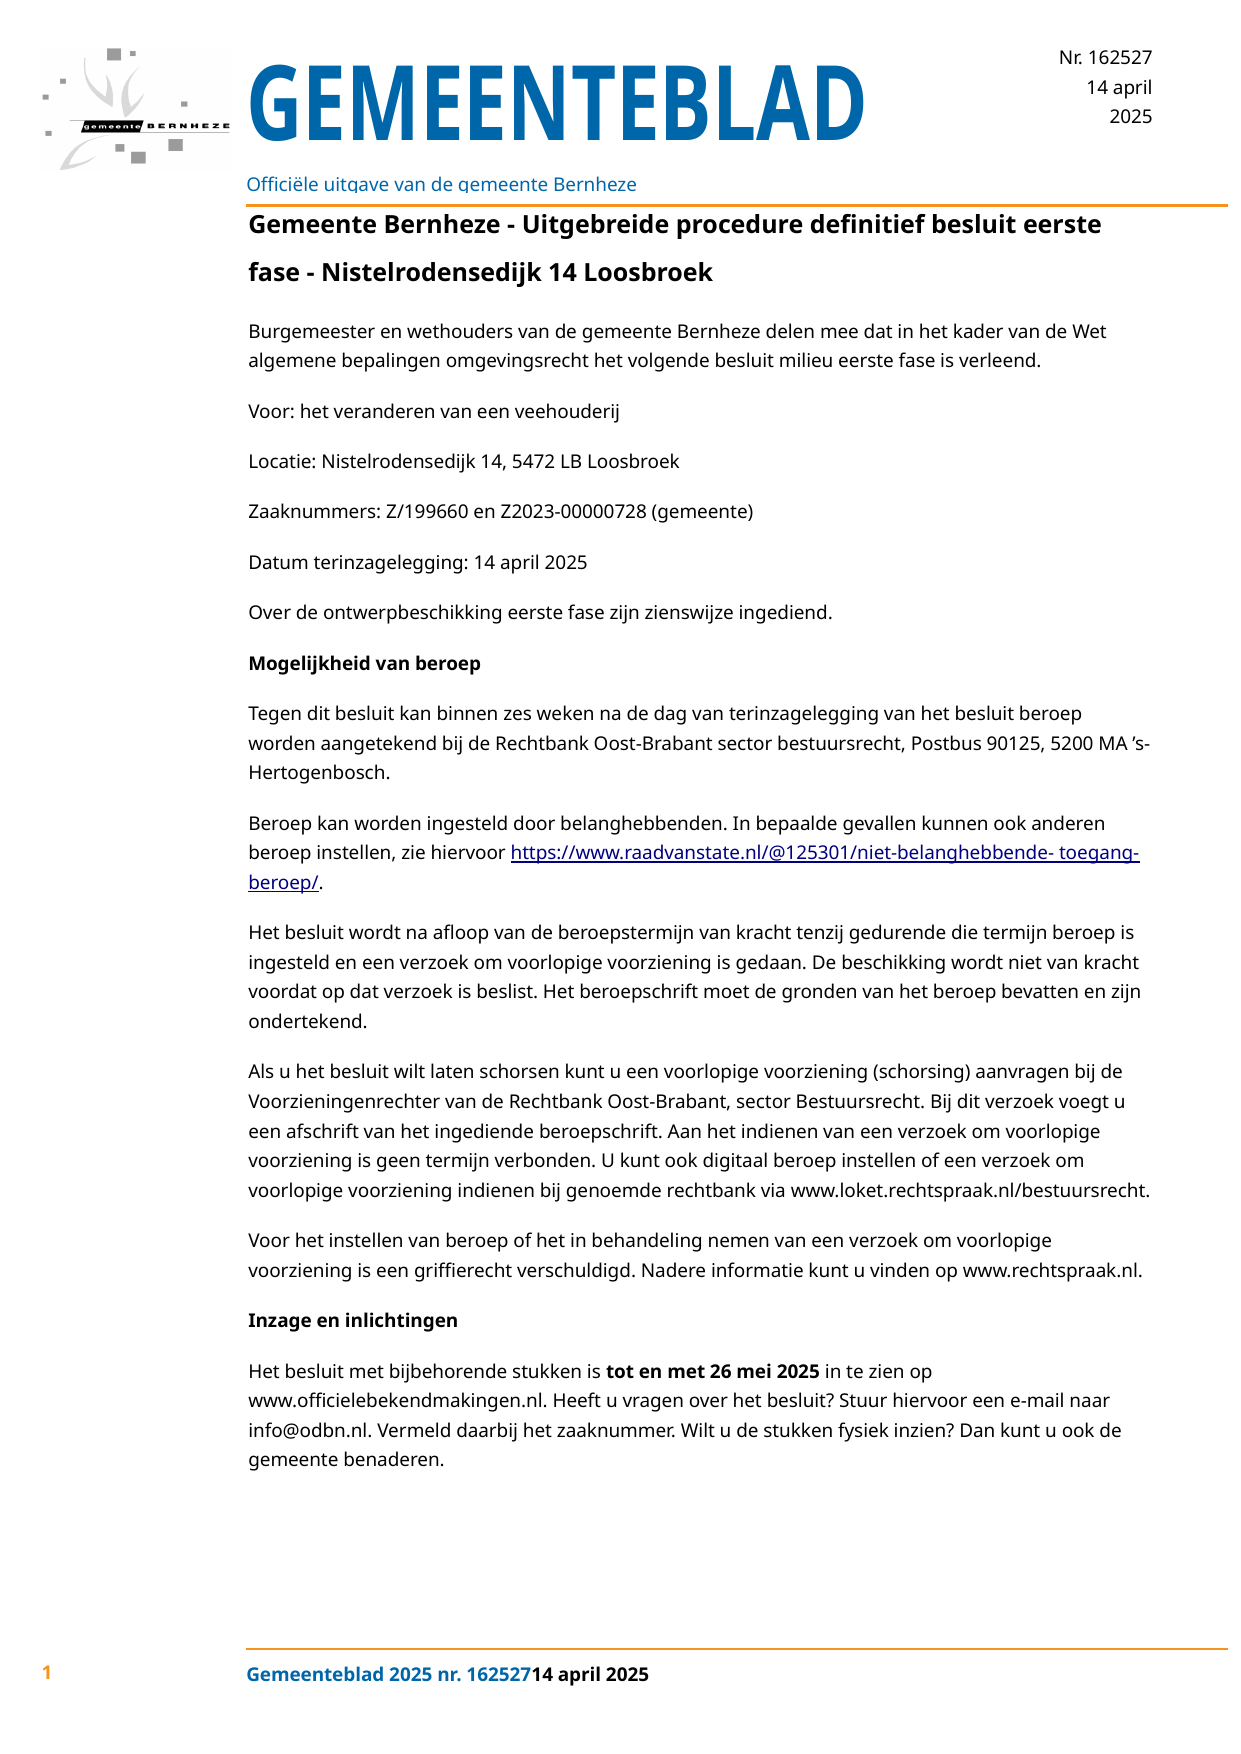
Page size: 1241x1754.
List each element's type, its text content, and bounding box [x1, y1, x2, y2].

text Mogelijkheid van beroep [248, 650, 1152, 676]
text Het besluit wordt na afloop van de beroepstermijn van kracht tenzij gedurende die termijn beroep is ingesteld en een verzoek om voorlopige voorziening is gedaan. De beschikking wordt niet van kracht voordat op dat verzoek is beslist. Het beroepschrift moet de gronden van het beroep bevatten en zijn ondertekend. [248, 919, 1152, 1034]
text Datum terinzagelegging: 14 april 2025 [248, 549, 1152, 575]
picture [41, 47, 231, 172]
text Zaaknummers: Z/199660 en Z2023-00000728 (gemeente) [248, 499, 1152, 524]
text Over de ontwerpbeschikking eerste fase zijn zienswijze ingediend. [248, 599, 1152, 625]
text Voor het instellen van beroep of het in behandeling nemen van een verzoek om voorlopige voorziening is een griffierecht verschuldigd. Nadere informatie kunt u vinden op www.rechtspraak.nl. [248, 1227, 1152, 1283]
text Gemeente Bernheze - Uitgebreide procedure definitief besluit eerste fase - Nistelrodensedijk 14 Loosbroek [248, 207, 1152, 288]
text Voor: het veranderen van een veehouderij [248, 398, 1152, 424]
text Inzage en inlichtingen [248, 1307, 1152, 1333]
text Tegen dit besluit kan binnen zes weken na de dag van terinzagelegging van het besluit beroep worden aangetekend bij de Rechtbank Oost-Brabant sector bestuursrecht, Postbus 90125, 5200 MA ’s-Hertogenbosch. [248, 700, 1152, 785]
text Burgemeester en wethouders van de gemeente Bernheze delen mee dat in het kader van de Wet algemene bepalingen omgevingsrecht het volgende besluit milieu eerste fase is verleend. [248, 318, 1152, 373]
text Beroep kan worden ingesteld door belanghebbenden. In bepaalde gevallen kunnen ook anderen beroep instellen, zie hiervoor https://www.raadvanstate.nl/@125301/niet-belanghebbende- toegang-beroep/. [248, 810, 1152, 895]
text Locatie: Nistelrodensedijk 14, 5472 LB Loosbroek [248, 448, 1152, 474]
text Het besluit met bijbehorende stukken is tot en met 26 mei 2025 in te zien op www.officielebekendmakingen.nl. Heeft u vragen over het besluit? Stuur hiervoor een e-mail naar info@odbn.nl. Vermeld daarbij het zaaknummer. Wilt u de stukken fysiek inzien? Dan kunt u ook de gemeente benaderen. [248, 1358, 1152, 1472]
text Als u het besluit wilt laten schorsen kunt u een voorlopige voorziening (schorsing) aanvragen bij de Voorzieningenrechter van de Rechtbank Oost-Brabant, sector Bestuursrecht. Bij dit verzoek voegt u een afschrift van het ingediende beroepschrift. Aan het indienen van een verzoek om voorlopige voorziening is geen termijn verbonden. U kunt ook digitaal beroep instellen of een verzoek om voorlopige voorziening indienen bij genoemde rechtbank via www.loket.rechtspraak.nl/bestuursrecht. [248, 1059, 1152, 1203]
